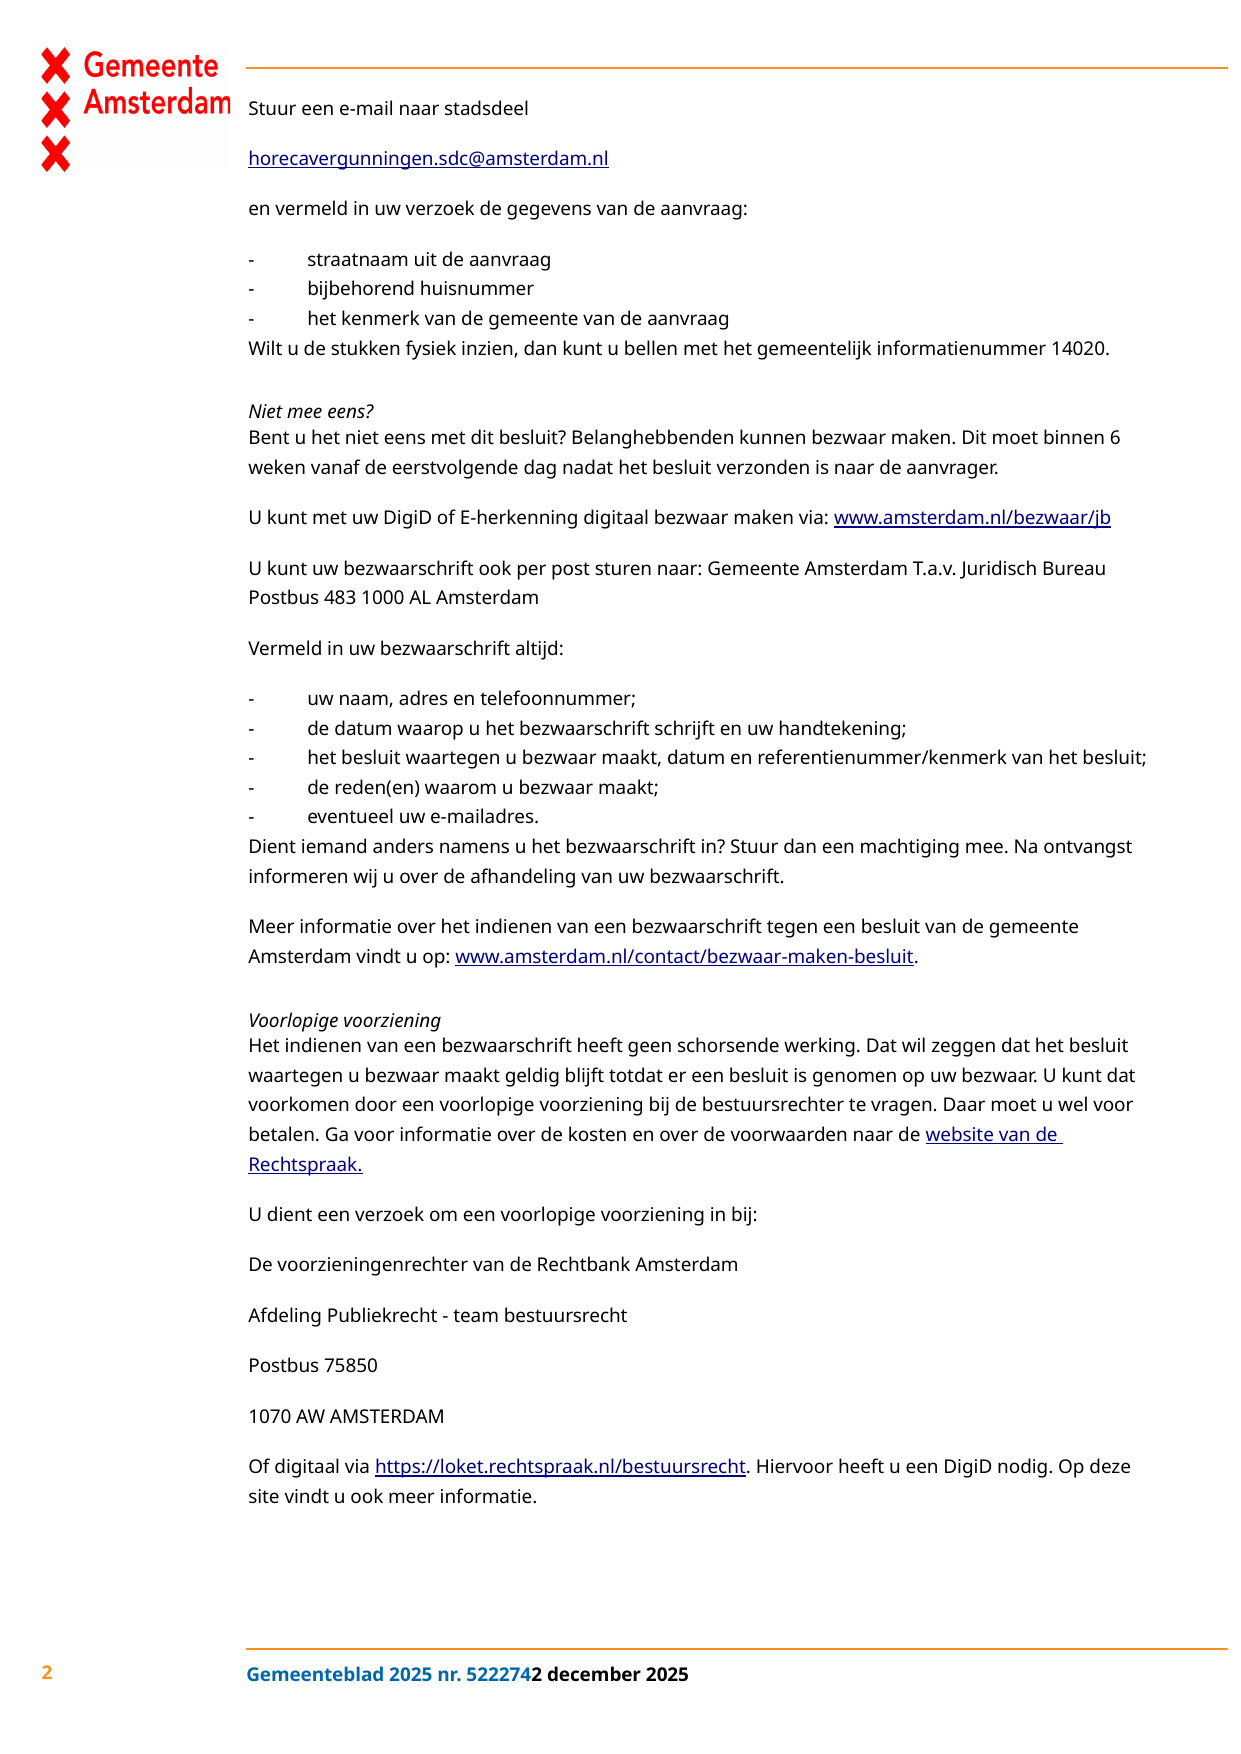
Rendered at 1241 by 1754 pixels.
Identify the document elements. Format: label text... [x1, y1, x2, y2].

list uw naam, adres en telefoonnummer; [248, 685, 1152, 711]
text en vermeld in uw verzoek de gegevens van de aanvraag: [248, 196, 1152, 221]
list het besluit waartegen u bezwaar maakt, datum en referentienummer/kenmerk van het besluit; [248, 744, 1152, 770]
text 1070 AW AMSTERDAM [248, 1403, 1152, 1429]
text U dient een verzoek om een voorlopige voorziening in bij: [248, 1201, 1152, 1227]
text horecavergunningen.sdc@amsterdam.nl [248, 145, 1152, 171]
text Postbus 75850 [248, 1352, 1152, 1378]
text Het indienen van een bezwaarschrift heeft geen schorsende werking. Dat wil zeggen dat het besluit waartegen u bezwaar maakt geldig blijft totdat er een besluit is genomen op uw bezwaar. U kunt dat voorkomen door een voorlopige voorziening bij de bestuursrechter te vragen. Daar moet u wel voor betalen. Ga voor informatie over de kosten en over de voorwaarden naar de website van de Rechtspraak. [248, 1032, 1152, 1177]
list bijbehorend huisnummer [248, 276, 1152, 301]
text Wilt u de stukken fysiek inzien, dan kunt u bellen met het gemeentelijk informatienummer 14020. [248, 335, 1152, 361]
text Vermeld in uw bezwaarschrift altijd: [248, 635, 1152, 661]
text Of digitaal via https://loket.rechtspraak.nl/bestuursrecht. Hiervoor heeft u een DigiD nodig. Op deze site vindt u ook meer informatie. [248, 1453, 1152, 1509]
text Meer informatie over het indienen van een bezwaarschrift tegen een besluit van de gemeente Amsterdam vindt u op: www.amsterdam.nl/contact/bezwaar-maken-besluit. [248, 913, 1152, 968]
list het kenmerk van de gemeente van de aanvraag [248, 305, 1152, 331]
text Niet mee eens? [248, 399, 1152, 424]
text Dient iemand anders namens u het bezwaarschrift in? Stuur dan een machtiging mee. Na ontvangst informeren wij u over de afhandeling van uw bezwaarschrift. [248, 833, 1152, 888]
list de datum waarop u het bezwaarschrift schrijft en uw handtekening; [248, 715, 1152, 741]
text U kunt met uw DigiD of E-herkenning digitaal bezwaar maken via: www.amsterdam.nl/bezwaar/jb [248, 504, 1152, 530]
text Voorlopige voorziening [248, 1007, 1152, 1032]
list de reden(en) waarom u bezwaar maakt; [248, 774, 1152, 800]
text Stuur een e-mail naar stadsdeel [248, 95, 1152, 121]
text Afdeling Publiekrecht - team bestuursrecht [248, 1302, 1152, 1328]
text U kunt uw bezwaarschrift ook per post sturen naar: Gemeente Amsterdam T.a.v. Juridisch Bureau Postbus 483 1000 AL Amsterdam [248, 555, 1152, 610]
text De voorzieningenrechter van de Rechtbank Amsterdam [248, 1252, 1152, 1277]
text Bent u het niet eens met dit besluit? Belanghebbenden kunnen bezwaar maken. Dit moet binnen 6 weken vanaf de eerstvolgende dag nadat het besluit verzonden is naar de aanvrager. [248, 424, 1152, 480]
list straatnaam uit de aanvraag [248, 246, 1152, 272]
list eventueel uw e-mailadres. [248, 804, 1152, 829]
picture [41, 47, 231, 172]
